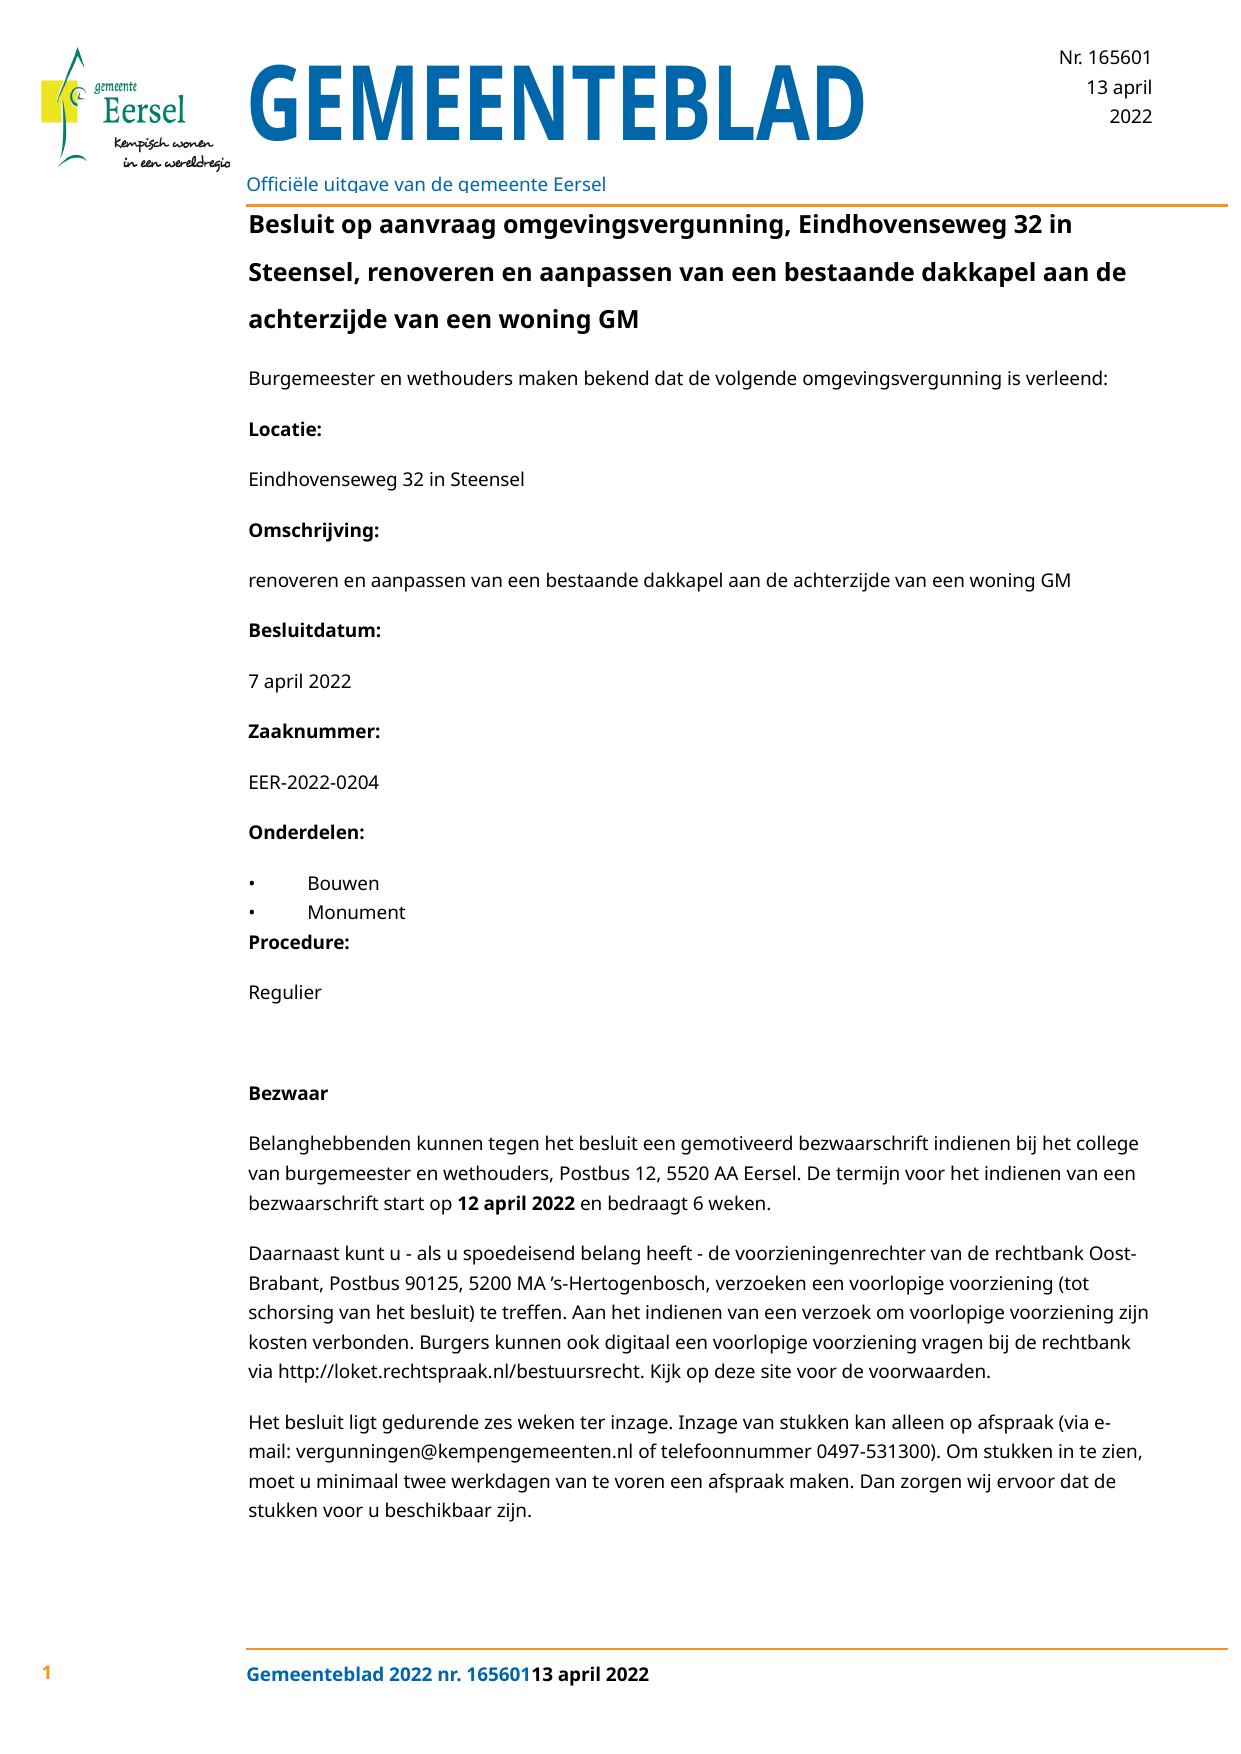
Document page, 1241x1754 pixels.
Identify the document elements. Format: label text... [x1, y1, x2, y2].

text Locatie: [248, 416, 1152, 442]
text renoveren en aanpassen van een bestaande dakkapel aan de achterzijde van een woning GM [248, 567, 1152, 593]
list Bouwen [248, 870, 1152, 895]
text Regulier [248, 979, 1152, 1005]
text Het besluit ligt gedurende zes weken ter inzage. Inzage van stukken kan alleen op afspraak (via e-mail: vergunningen@kempengemeenten.nl of telefoonnummer 0497-531300). Om stukken in te zien, moet u minimaal twee werkdagen van te voren een afspraak maken. Dan zorgen wij ervoor dat de stukken voor u beschikbaar zijn. [248, 1409, 1152, 1523]
picture [41, 47, 231, 172]
text Belanghebbenden kunnen tegen het besluit een gemotiveerd bezwaarschrift indienen bij het college van burgemeester en wethouders, Postbus 12, 5520 AA Eersel. De termijn voor het indienen van een bezwaarschrift start op 12 april 2022 en bedraagt 6 weken. [248, 1131, 1152, 1215]
text Besluitdatum: [248, 618, 1152, 643]
text Eindhovenseweg 32 in Steensel [248, 466, 1152, 492]
text EER-2022-0204 [248, 769, 1152, 794]
text Besluit op aanvraag omgevingsvergunning, Eindhovenseweg 32 in Steensel, renoveren en aanpassen van een bestaande dakkapel aan de achterzijde van een woning GM [248, 207, 1152, 336]
text Burgemeester en wethouders maken bekend dat de volgende omgevingsvergunning is verleend: [248, 366, 1152, 391]
text Daarnaast kunt u - als u spoedeisend belang heeft - de voorzieningenrechter van de rechtbank Oost-Brabant, Postbus 90125, 5200 MA ’s-Hertogenbosch, verzoeken een voorlopige voorziening (tot schorsing van het besluit) te treffen. Aan het indienen van een verzoek om voorlopige voorziening zijn kosten verbonden. Burgers kunnen ook digitaal een voorlopige voorziening vragen bij de rechtbank via http://loket.rechtspraak.nl/bestuursrecht. Kijk op deze site voor de voorwaarden. [248, 1240, 1152, 1384]
list Monument [248, 899, 1152, 925]
text Zaaknummer: [248, 718, 1152, 744]
text 7 april 2022 [248, 668, 1152, 694]
text Bezwaar [248, 1080, 1152, 1106]
text Omschrijving: [248, 517, 1152, 542]
text Onderdelen: [248, 819, 1152, 845]
text Procedure: [248, 929, 1152, 954]
